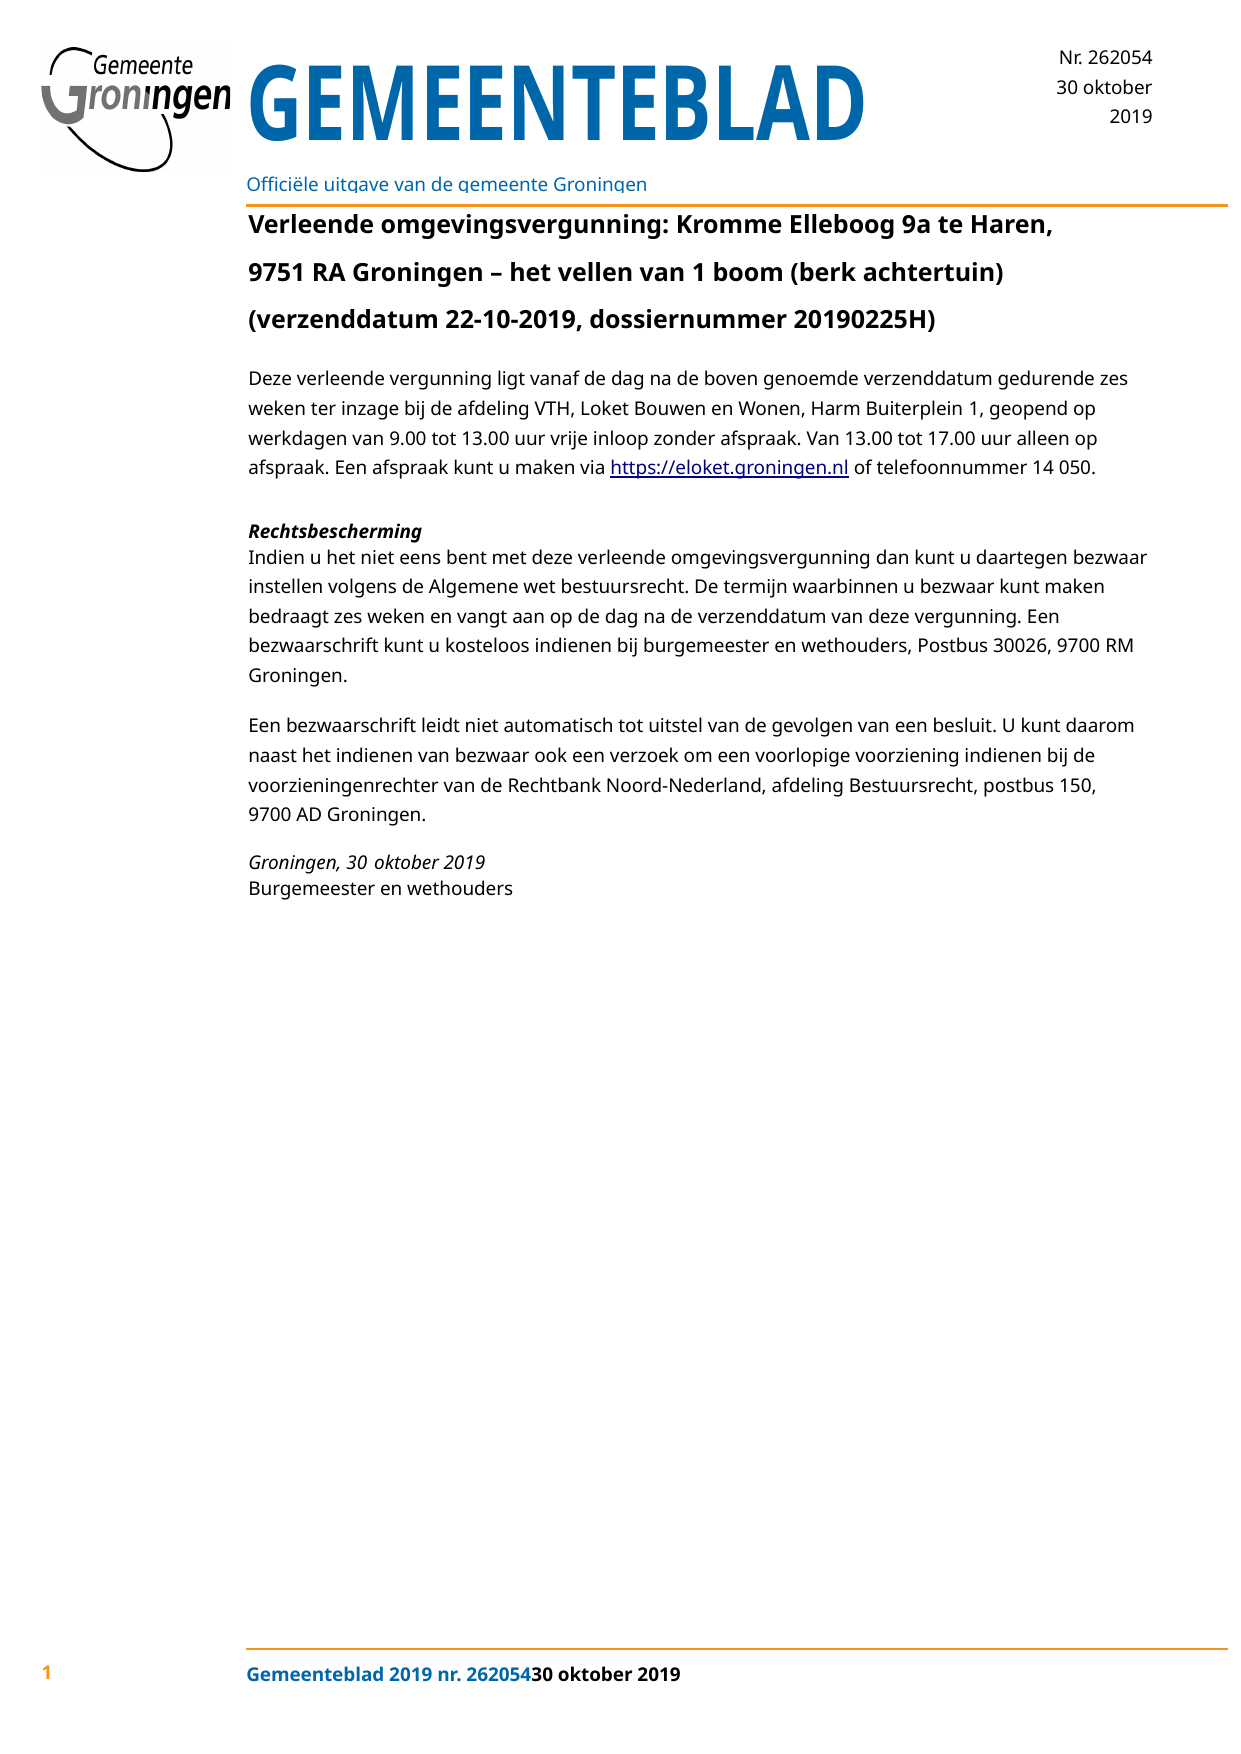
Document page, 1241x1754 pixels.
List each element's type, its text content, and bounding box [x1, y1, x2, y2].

text Een bezwaarschrift leidt niet automatisch tot uitstel van de gevolgen van een besluit. U kunt daarom naast het indienen van bezwaar ook een verzoek om een voorlopige voorziening indienen bij de voorzieningenrechter van de Rechtbank Noord-Nederland, afdeling Bestuursrecht, postbus 150, 9700 AD Groningen. [248, 713, 1152, 827]
picture [41, 47, 231, 172]
text Deze verleende vergunning ligt vanaf de dag na de boven genoemde verzenddatum gedurende zes weken ter inzage bij de afdeling VTH, Loket Bouwen en Wonen, Harm Buiterplein 1, geopend op werkdagen van 9.00 tot 13.00 uur vrije inloop zonder afspraak. Van 13.00 tot 17.00 uur alleen op afspraak. Een afspraak kunt u maken via https://eloket.groningen.nl of telefoonnummer 14 050. [248, 366, 1152, 480]
text Groningen, 30 oktober 2019 [248, 849, 1152, 875]
text Rechtsbescherming [248, 518, 1152, 544]
text Indien u het niet eens bent met deze verleende omgevingsvergunning dan kunt u daartegen bezwaar instellen volgens de Algemene wet bestuursrecht. De termijn waarbinnen u bezwaar kunt maken bedraagt zes weken en vangt aan op de dag na de verzenddatum van deze vergunning. Een bezwaarschrift kunt u kosteloos indienen bij burgemeester en wethouders, Postbus 30026, 9700 RM Groningen. [248, 544, 1152, 688]
text Burgemeester en wethouders [248, 875, 1152, 901]
text Verleende omgevingsvergunning: Kromme Elleboog 9a te Haren, 9751 RA Groningen – het vellen van 1 boom (berk achtertuin) (verzenddatum 22-10-2019, dossiernummer 20190225H) [248, 207, 1152, 336]
